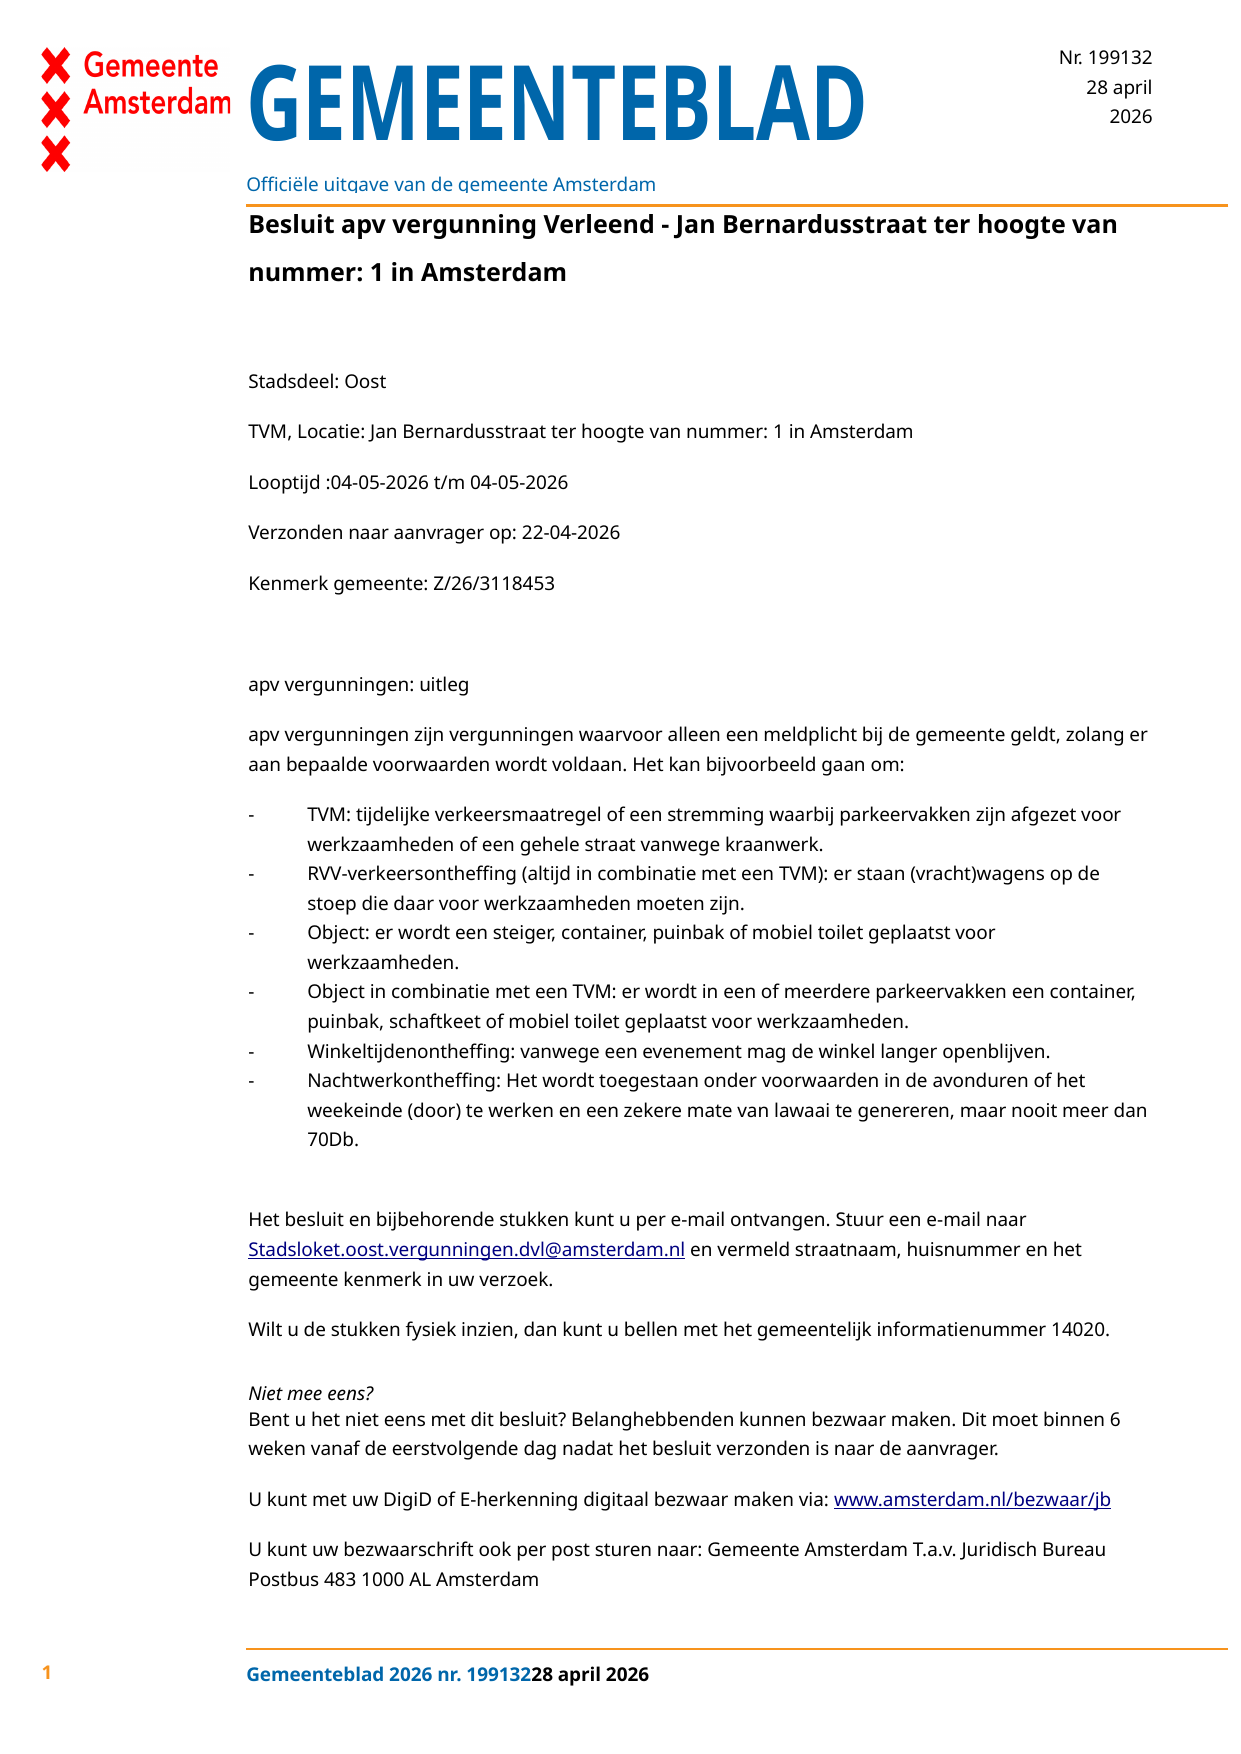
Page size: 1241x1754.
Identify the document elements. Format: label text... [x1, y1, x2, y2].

text Het besluit en bijbehorende stukken kunt u per e-mail ontvangen. Stuur een e-mail naar Stadsloket.oost.vergunningen.dvl@amsterdam.nl en vermeld straatnaam, huisnummer en het gemeente kenmerk in uw verzoek. [248, 1207, 1152, 1292]
text Kenmerk gemeente: Z/26/3118453 [248, 570, 1152, 596]
text apv vergunningen zijn vergunningen waarvoor alleen een meldplicht bij de gemeente geldt, zolang er aan bepaalde voorwaarden wordt voldaan. Het kan bijvoorbeeld gaan om: [248, 721, 1152, 777]
list TVM: tijdelijke verkeersmaatregel of een stremming waarbij parkeervakken zijn afgezet voor werkzaamheden of een gehele straat vanwege kraanwerk. [248, 801, 1152, 857]
list Nachtwerkontheffing: Het wordt toegestaan onder voorwaarden in de avonduren of het weekeinde (door) te werken en een zekere mate van lawaai te genereren, maar nooit meer dan 70Db. [248, 1067, 1152, 1152]
list RVV-verkeersontheffing (altijd in combinatie met een TVM): er staan (vracht)wagens op de stoep die daar voor werkzaamheden moeten zijn. [248, 860, 1152, 916]
text Wilt u de stukken fysiek inzien, dan kunt u bellen met het gemeentelijk informatienummer 14020. [248, 1316, 1152, 1342]
list Winkeltijdenontheffing: vanwege een evenement mag de winkel langer openblijven. [248, 1038, 1152, 1064]
text Stadsdeel: Oost [248, 368, 1152, 394]
text Besluit apv vergunning Verleend - Jan Bernardusstraat ter hoogte van nummer: 1 in Amsterdam [248, 207, 1152, 288]
list Object: er wordt een steiger, container, puinbak of mobiel toilet geplaatst voor werkzaamheden. [248, 919, 1152, 975]
picture [41, 47, 231, 172]
text apv vergunningen: uitleg [248, 671, 1152, 697]
list Object in combinatie met een TVM: er wordt in een of meerdere parkeervakken een container, puinbak, schaftkeet of mobiel toilet geplaatst voor werkzaamheden. [248, 979, 1152, 1034]
text Niet mee eens? [248, 1380, 1152, 1406]
text Bent u het niet eens met dit besluit? Belanghebbenden kunnen bezwaar maken. Dit moet binnen 6 weken vanaf de eerstvolgende dag nadat het besluit verzonden is naar de aanvrager. [248, 1406, 1152, 1461]
text Looptijd :04-05-2026 t/m 04-05-2026 [248, 469, 1152, 495]
text Verzonden naar aanvrager op: 22-04-2026 [248, 519, 1152, 545]
text U kunt uw bezwaarschrift ook per post sturen naar: Gemeente Amsterdam T.a.v. Juridisch Bureau Postbus 483 1000 AL Amsterdam [248, 1536, 1152, 1592]
text U kunt met uw DigiD of E-herkenning digitaal bezwaar maken via: www.amsterdam.nl/bezwaar/jb [248, 1486, 1152, 1512]
text TVM, Locatie: Jan Bernardusstraat ter hoogte van nummer: 1 in Amsterdam [248, 419, 1152, 444]
